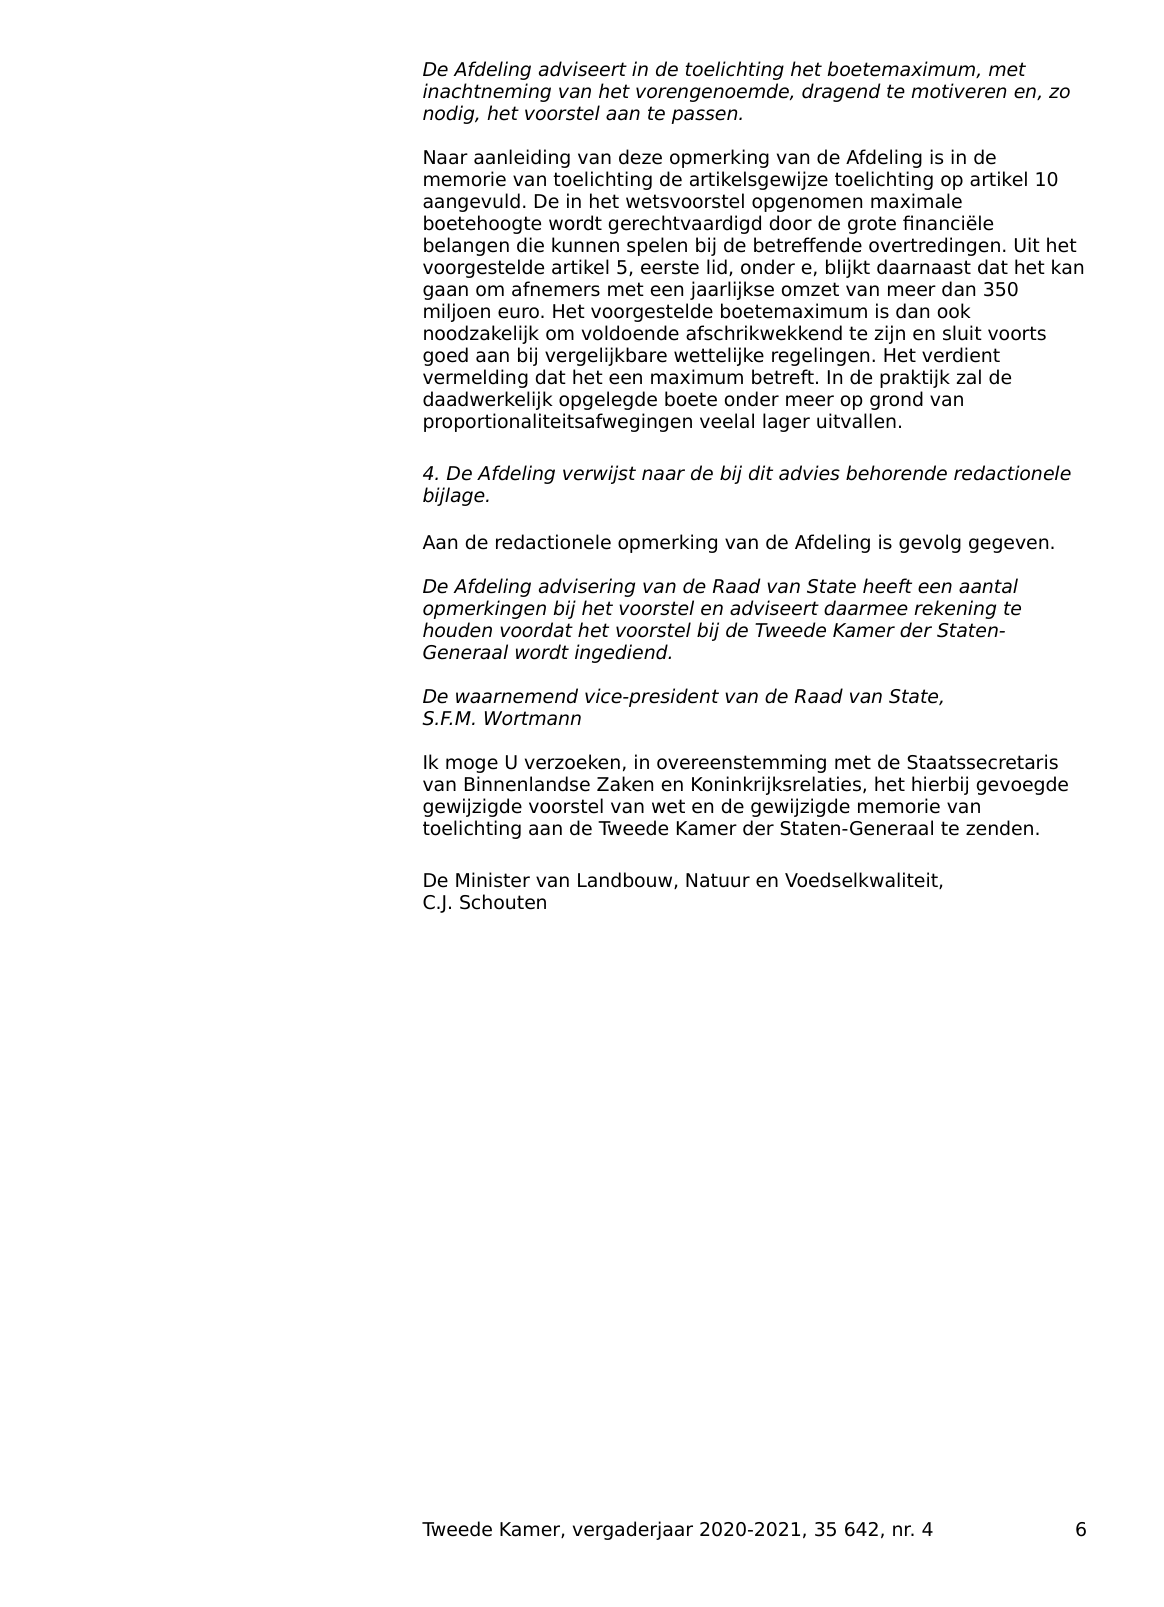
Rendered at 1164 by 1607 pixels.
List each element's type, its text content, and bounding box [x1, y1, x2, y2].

text Aan de redactionele opmerking van de Afdeling is gevolg gegeven. [422, 532, 1087, 554]
text De Afdeling advisering van de Raad van State heeft een aantal opmerkingen bij het voorstel en adviseert daarmee rekening te houden voordat het voorstel bij de Tweede Kamer der Staten-Generaal wordt ingediend. [422, 576, 1087, 664]
text Naar aanleiding van deze opmerking van de Afdeling is in de memorie van toelichting de artikelsgewijze toelichting op artikel 10 aangevuld. De in het wetsvoorstel opgenomen maximale boetehoogte wordt gerechtvaardigd door de grote financiële belangen die kunnen spelen bij de betreffende overtredingen. Uit het voorgestelde artikel 5, eerste lid, onder e, blijkt daarnaast dat het kan gaan om afnemers met een jaarlijkse omzet van meer dan 350 miljoen euro. Het voorgestelde boetemaximum is dan ook noodzakelijk om voldoende afschrikwekkend te zijn en sluit voorts goed aan bij vergelijkbare wettelijke regelingen. Het verdient vermelding dat het een maximum betreft. In de praktijk zal de daadwerkelijk opgelegde boete onder meer op grond van proportionaliteitsafwegingen veelal lager uitvallen. [422, 147, 1087, 433]
text De waarnemend vice-president van de Raad van State, [422, 686, 1087, 708]
text S.F.M. Wortmann [422, 708, 1087, 730]
text Ik moge U verzoeken, in overeenstemming met de Staatssecretaris van Binnenlandse Zaken en Koninkrijksrelaties, het hierbij gevoegde gewijzigde voorstel van wet en de gewijzigde memorie van toelichting aan de Tweede Kamer der Staten-Generaal te zenden. [422, 752, 1087, 840]
text De Minister van Landbouw, Natuur en Voedselkwaliteit, C.J. Schouten [422, 870, 1087, 914]
subtitle 4. De Afdeling verwijst naar de bij dit advies behorende redactionele bijlage. [422, 463, 1087, 507]
text De Afdeling adviseert in de toelichting het boetemaximum, met inachtneming van het vorengenoemde, dragend te motiveren en, zo nodig, het voorstel aan te passen. [422, 59, 1087, 125]
